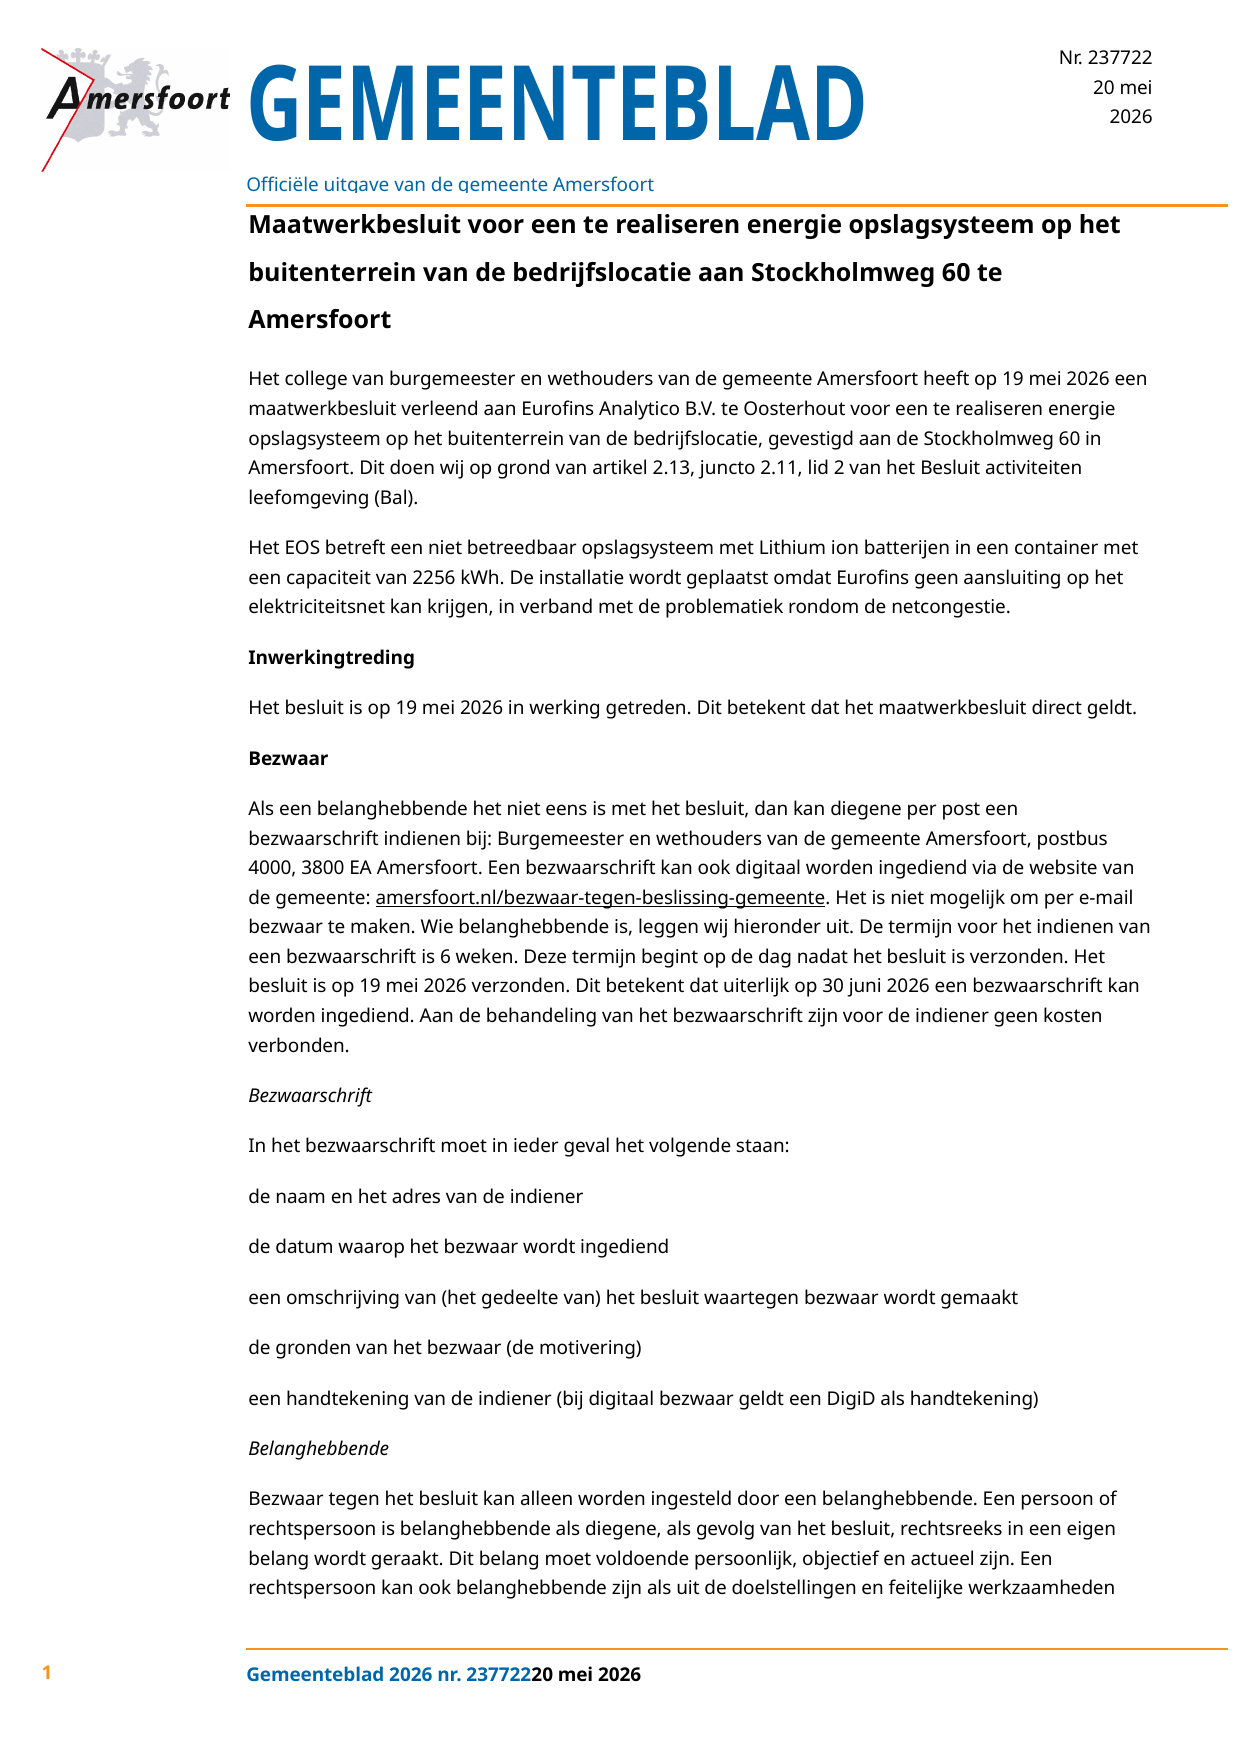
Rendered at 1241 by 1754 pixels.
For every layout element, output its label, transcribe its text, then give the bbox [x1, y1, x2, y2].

text de gronden van het bezwaar (de motivering) [248, 1334, 1152, 1360]
text Het EOS betreft een niet betreedbaar opslagsysteem met Lithium ion batterijen in een container met een capaciteit van 2256 kWh. De installatie wordt geplaatst omdat Eurofins geen aansluiting op het elektriciteitsnet kan krijgen, in verband met de problematiek rondom de netcongestie. [248, 534, 1152, 619]
text Het besluit is op 19 mei 2026 in werking getreden. Dit betekent dat het maatwerkbesluit direct geldt. [248, 694, 1152, 720]
text Maatwerkbesluit voor een te realiseren energie opslagsysteem op het buitenterrein van de bedrijfslocatie aan Stockholmweg 60 te Amersfoort [248, 207, 1152, 336]
text Als een belanghebbende het niet eens is met het besluit, dan kan diegene per post een bezwaarschrift indienen bij: Burgemeester en wethouders van de gemeente Amersfoort, postbus 4000, 3800 EA Amersfoort. Een bezwaarschrift kan ook digitaal worden ingediend via de website van de gemeente: amersfoort.nl/bezwaar-tegen-beslissing-gemeente. Het is niet mogelijk om per e-mail bezwaar te maken. Wie belanghebbende is, leggen wij hieronder uit. De termijn voor het indienen van een bezwaarschrift is 6 weken. Deze termijn begint op de dag nadat het besluit is verzonden. Het besluit is op 19 mei 2026 verzonden. Dit betekent dat uiterlijk op 30 juni 2026 een bezwaarschrift kan worden ingediend. Aan de behandeling van het bezwaarschrift zijn voor de indiener geen kosten verbonden. [248, 795, 1152, 1057]
text Bezwaarschrift [248, 1082, 1152, 1108]
text de datum waarop het bezwaar wordt ingediend [248, 1233, 1152, 1259]
text Bezwaar [248, 745, 1152, 770]
text Het college van burgemeester en wethouders van de gemeente Amersfoort heeft op 19 mei 2026 een maatwerkbesluit verleend aan Eurofins Analytico B.V. te Oosterhout voor een te realiseren energie opslagsysteem op het buitenterrein van de bedrijfslocatie, gevestigd aan de Stockholmweg 60 in Amersfoort. Dit doen wij op grond van artikel 2.13, juncto 2.11, lid 2 van het Besluit activiteiten leefomgeving (Bal). [248, 366, 1152, 509]
text Belanghebbende [248, 1435, 1152, 1461]
picture [41, 47, 231, 172]
text Inwerkingtreding [248, 644, 1152, 669]
text In het bezwaarschrift moet in ieder geval het volgende staan: [248, 1133, 1152, 1158]
text Bezwaar tegen het besluit kan alleen worden ingesteld door een belanghebbende. Een persoon of rechtspersoon is belanghebbende als diegene, als gevolg van het besluit, rechtsreeks in een eigen belang wordt geraakt. Dit belang moet voldoende persoonlijk, objectief en actueel zijn. Een rechtspersoon kan ook belanghebbende zijn als uit de doelstellingen en feitelijke werkzaamheden [248, 1486, 1152, 1600]
text de naam en het adres van de indiener [248, 1183, 1152, 1209]
text een omschrijving van (het gedeelte van) het besluit waartegen bezwaar wordt gemaakt [248, 1284, 1152, 1309]
text een handtekening van de indiener (bij digitaal bezwaar geldt een DigiD als handtekening) [248, 1385, 1152, 1410]
